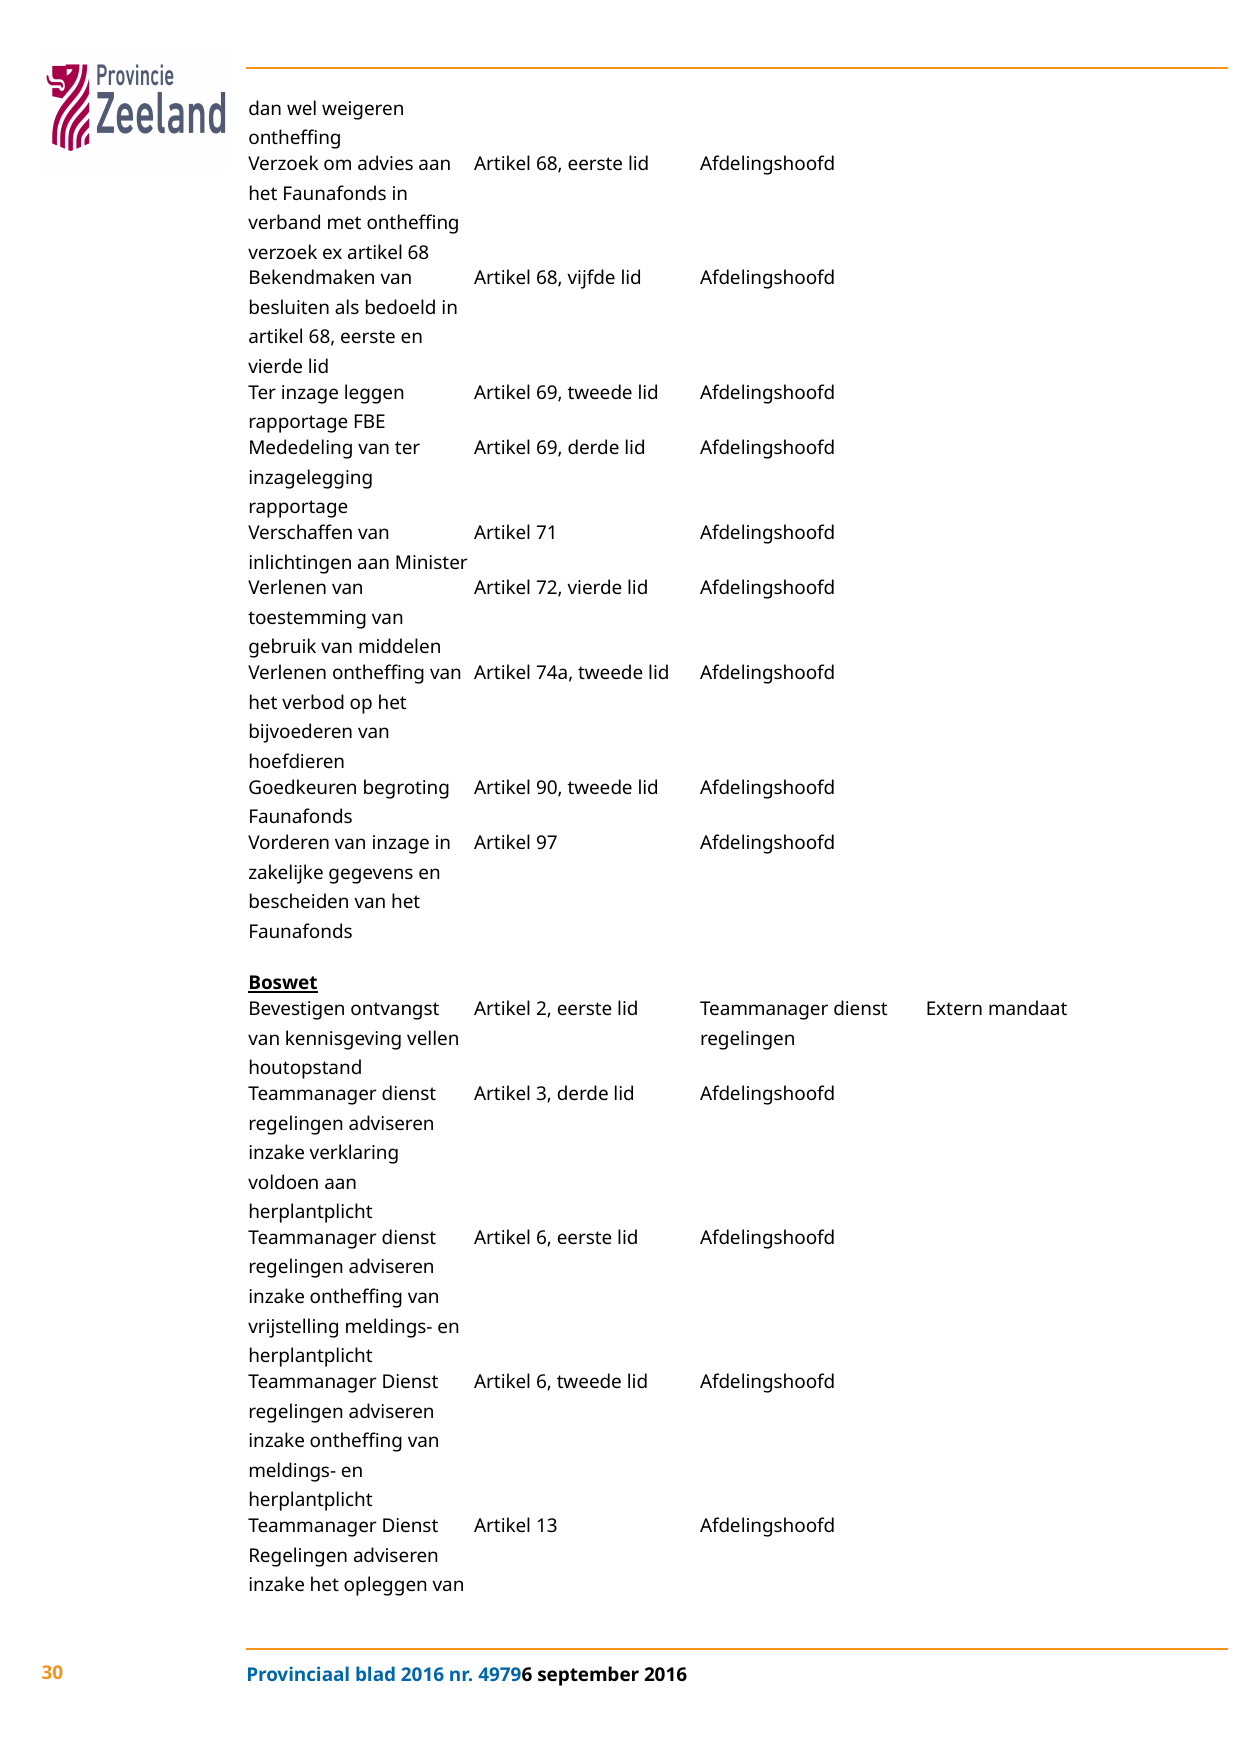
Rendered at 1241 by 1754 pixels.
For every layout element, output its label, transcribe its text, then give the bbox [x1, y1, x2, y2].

table_cell Artikel 3, derde lid [474, 1080, 700, 1224]
table_cell Afdelingshoofd [700, 1368, 926, 1512]
table_cell [474, 970, 700, 995]
table_cell [926, 519, 1152, 574]
table_cell Artikel 69, derde lid [474, 434, 700, 519]
table_cell Extern mandaat [926, 995, 1152, 1080]
table_cell [926, 970, 1152, 995]
table_cell Artikel 68, eerste lid [474, 150, 700, 264]
table_cell [700, 970, 926, 995]
table_cell Artikel 74a, tweede lid [474, 660, 700, 774]
table_cell [926, 829, 1152, 944]
table_cell Vorderen van inzage in zakelijke gegevens en bescheiden van het Faunafonds [248, 829, 474, 944]
table_cell [700, 95, 926, 150]
table_cell Goedkeuren begroting Faunafonds [248, 774, 474, 829]
table_cell Afdelingshoofd [700, 774, 926, 829]
table_cell [926, 434, 1152, 519]
table_cell [926, 660, 1152, 774]
table_cell [248, 944, 474, 969]
table_cell Mededeling van ter inzagelegging rapportage [248, 434, 474, 519]
table_cell Verschaffen van inlichtingen aan Minister [248, 519, 474, 574]
table_cell [926, 774, 1152, 829]
table_cell Bevestigen ontvangst van kennisgeving vellen houtopstand [248, 995, 474, 1080]
table_cell [926, 1080, 1152, 1224]
table_cell Artikel 90, tweede lid [474, 774, 700, 829]
table_cell Ter inzage leggen rapportage FBE [248, 379, 474, 434]
picture [41, 47, 231, 172]
table_cell dan wel weigeren ontheffing [248, 95, 474, 150]
table_cell Afdelingshoofd [700, 575, 926, 659]
table_cell Teammanager Dienst Regelingen adviseren inzake het opleggen van [248, 1512, 474, 1597]
table_cell [926, 265, 1152, 379]
table_cell Afdelingshoofd [700, 265, 926, 379]
table_cell Teammanager Dienst regelingen adviseren inzake ontheffing van meldings- en herplantplicht [248, 1368, 474, 1512]
table_cell Verzoek om advies aan het Faunafonds in verband met ontheffing verzoek ex artikel 68 [248, 150, 474, 264]
table_cell Afdelingshoofd [700, 150, 926, 264]
table_cell Artikel 71 [474, 519, 700, 574]
table_cell Verlenen van toestemming van gebruik van middelen [248, 575, 474, 659]
table_cell Artikel 6, eerste lid [474, 1224, 700, 1368]
table_cell Afdelingshoofd [700, 1224, 926, 1368]
table_cell Afdelingshoofd [700, 379, 926, 434]
table_cell Teammanager dienst regelingen [700, 995, 926, 1080]
table_cell Afdelingshoofd [700, 660, 926, 774]
table_cell [926, 944, 1152, 969]
table_cell Boswet [248, 970, 474, 995]
table_cell Artikel 97 [474, 829, 700, 944]
table_cell [926, 379, 1152, 434]
table_cell Bekendmaken van besluiten als bedoeld in artikel 68, eerste en vierde lid [248, 265, 474, 379]
table_cell Artikel 6, tweede lid [474, 1368, 700, 1512]
table_cell [700, 944, 926, 969]
table_cell Artikel 13 [474, 1512, 700, 1597]
table_cell [474, 95, 700, 150]
table_cell [926, 1368, 1152, 1512]
table_cell Afdelingshoofd [700, 829, 926, 944]
table_cell Artikel 2, eerste lid [474, 995, 700, 1080]
table_cell Verlenen ontheffing van het verbod op het bijvoederen van hoefdieren [248, 660, 474, 774]
table_cell [474, 944, 700, 969]
table_cell [926, 1224, 1152, 1368]
table_cell Afdelingshoofd [700, 1080, 926, 1224]
table_cell Afdelingshoofd [700, 519, 926, 574]
table_cell Artikel 68, vijfde lid [474, 265, 700, 379]
table_cell Teammanager dienst regelingen adviseren inzake verklaring voldoen aan herplantplicht [248, 1080, 474, 1224]
table_cell [926, 150, 1152, 264]
table_cell [926, 1512, 1152, 1597]
table_cell [926, 95, 1152, 150]
table_cell Artikel 72, vierde lid [474, 575, 700, 659]
table_cell Artikel 69, tweede lid [474, 379, 700, 434]
table_cell Teammanager dienst regelingen adviseren inzake ontheffing van vrijstelling meldings- en herplantplicht [248, 1224, 474, 1368]
table_cell Afdelingshoofd [700, 434, 926, 519]
table_cell [926, 575, 1152, 659]
table_cell Afdelingshoofd [700, 1512, 926, 1597]
